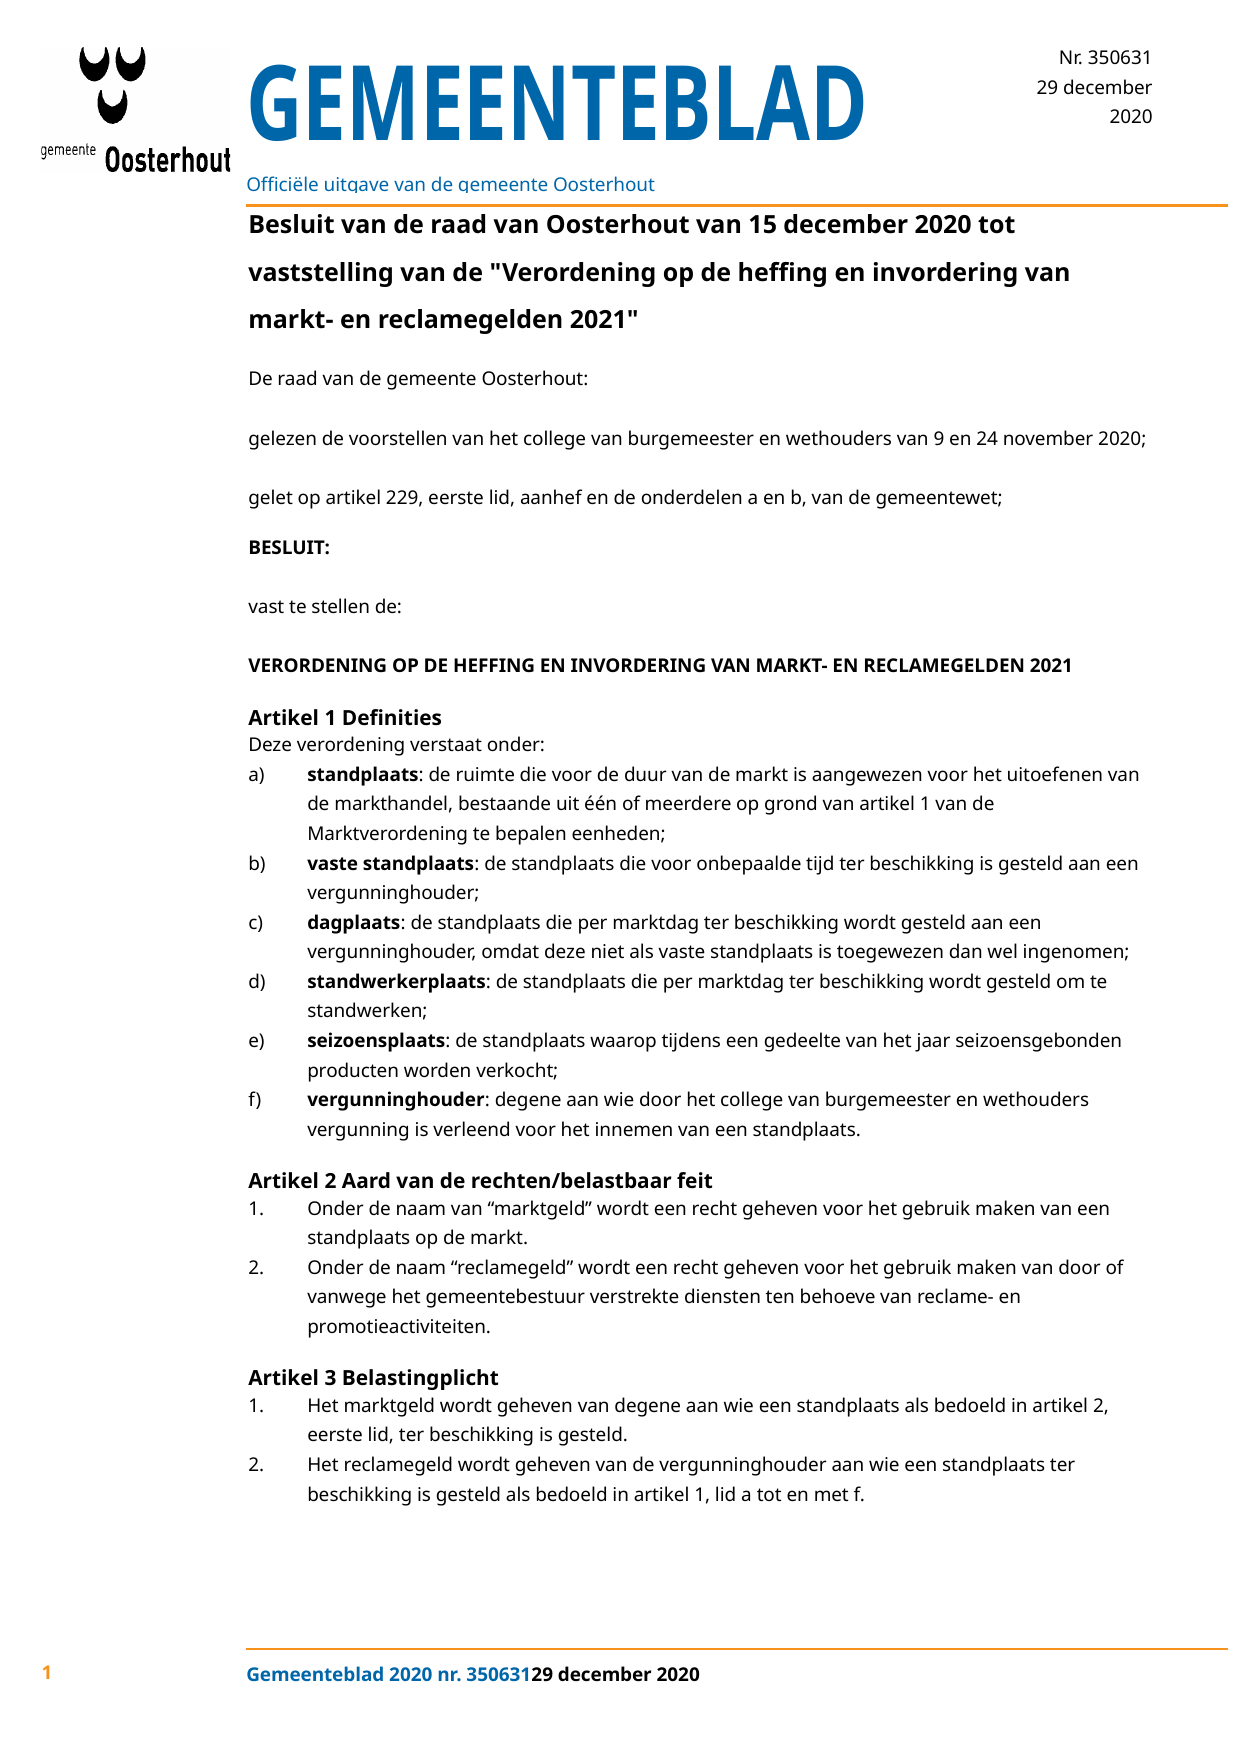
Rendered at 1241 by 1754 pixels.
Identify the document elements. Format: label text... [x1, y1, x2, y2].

list standwerkerplaats: de standplaats die per marktdag ter beschikking wordt gesteld om te standwerken; [248, 968, 1152, 1023]
text De raad van de gemeente Oosterhout: [248, 366, 1152, 391]
text Artikel 3 Belastingplicht [248, 1363, 1152, 1392]
text Artikel 1 Definities [248, 703, 1152, 731]
list seizoensplaats: de standplaats waarop tijdens een gedeelte van het jaar seizoensgebonden producten worden verkocht; [248, 1027, 1152, 1082]
picture [41, 47, 231, 172]
text Deze verordening verstaat onder: [248, 731, 1152, 757]
list standplaats: de ruimte die voor de duur van de markt is aangewezen voor het uitoefenen van de markthandel, bestaande uit één of meerdere op grond van artikel 1 van de Marktverordening te bepalen eenheden; [248, 761, 1152, 846]
list Onder de naam van “marktgeld” wordt een recht geheven voor het gebruik maken van een standplaats op de markt. [248, 1195, 1152, 1250]
text vast te stellen de: [248, 593, 1152, 619]
text Artikel 2 Aard van de rechten/belastbaar feit [248, 1166, 1152, 1195]
list Onder de naam “reclamegeld” wordt een recht geheven voor het gebruik maken van door of vanwege het gemeentebestuur verstrekte diensten ten behoeve van reclame- en promotieactiviteiten. [248, 1254, 1152, 1339]
list vergunninghouder: degene aan wie door het college van burgemeester en wethouders vergunning is verleend voor het innemen van een standplaats. [248, 1086, 1152, 1142]
text gelet op artikel 229, eerste lid, aanhef en de onderdelen a en b, van de gemeentewet; [248, 484, 1152, 509]
text Besluit van de raad van Oosterhout van 15 december 2020 tot vaststelling van de "Verordening op de heffing en invordering van markt- en reclamegelden 2021" [248, 207, 1152, 336]
list Het reclamegeld wordt geheven van de vergunninghouder aan wie een standplaats ter beschikking is gesteld als bedoeld in artikel 1, lid a tot en met f. [248, 1451, 1152, 1506]
text VERORDENING OP DE HEFFING EN INVORDERING VAN MARKT- EN RECLAMEGELDEN 2021 [248, 652, 1152, 678]
list dagplaats: de standplaats die per marktdag ter beschikking wordt gesteld aan een vergunninghouder, omdat deze niet als vaste standplaats is toegewezen dan wel ingenomen; [248, 909, 1152, 964]
list Het marktgeld wordt geheven van degene aan wie een standplaats als bedoeld in artikel 2, eerste lid, ter beschikking is gesteld. [248, 1392, 1152, 1447]
text gelezen de voorstellen van het college van burgemeester en wethouders van 9 en 24 november 2020; [248, 425, 1152, 450]
list vaste standplaats: de standplaats die voor onbepaalde tijd ter beschikking is gesteld aan een vergunninghouder; [248, 850, 1152, 905]
text BESLUIT: [248, 534, 1152, 560]
